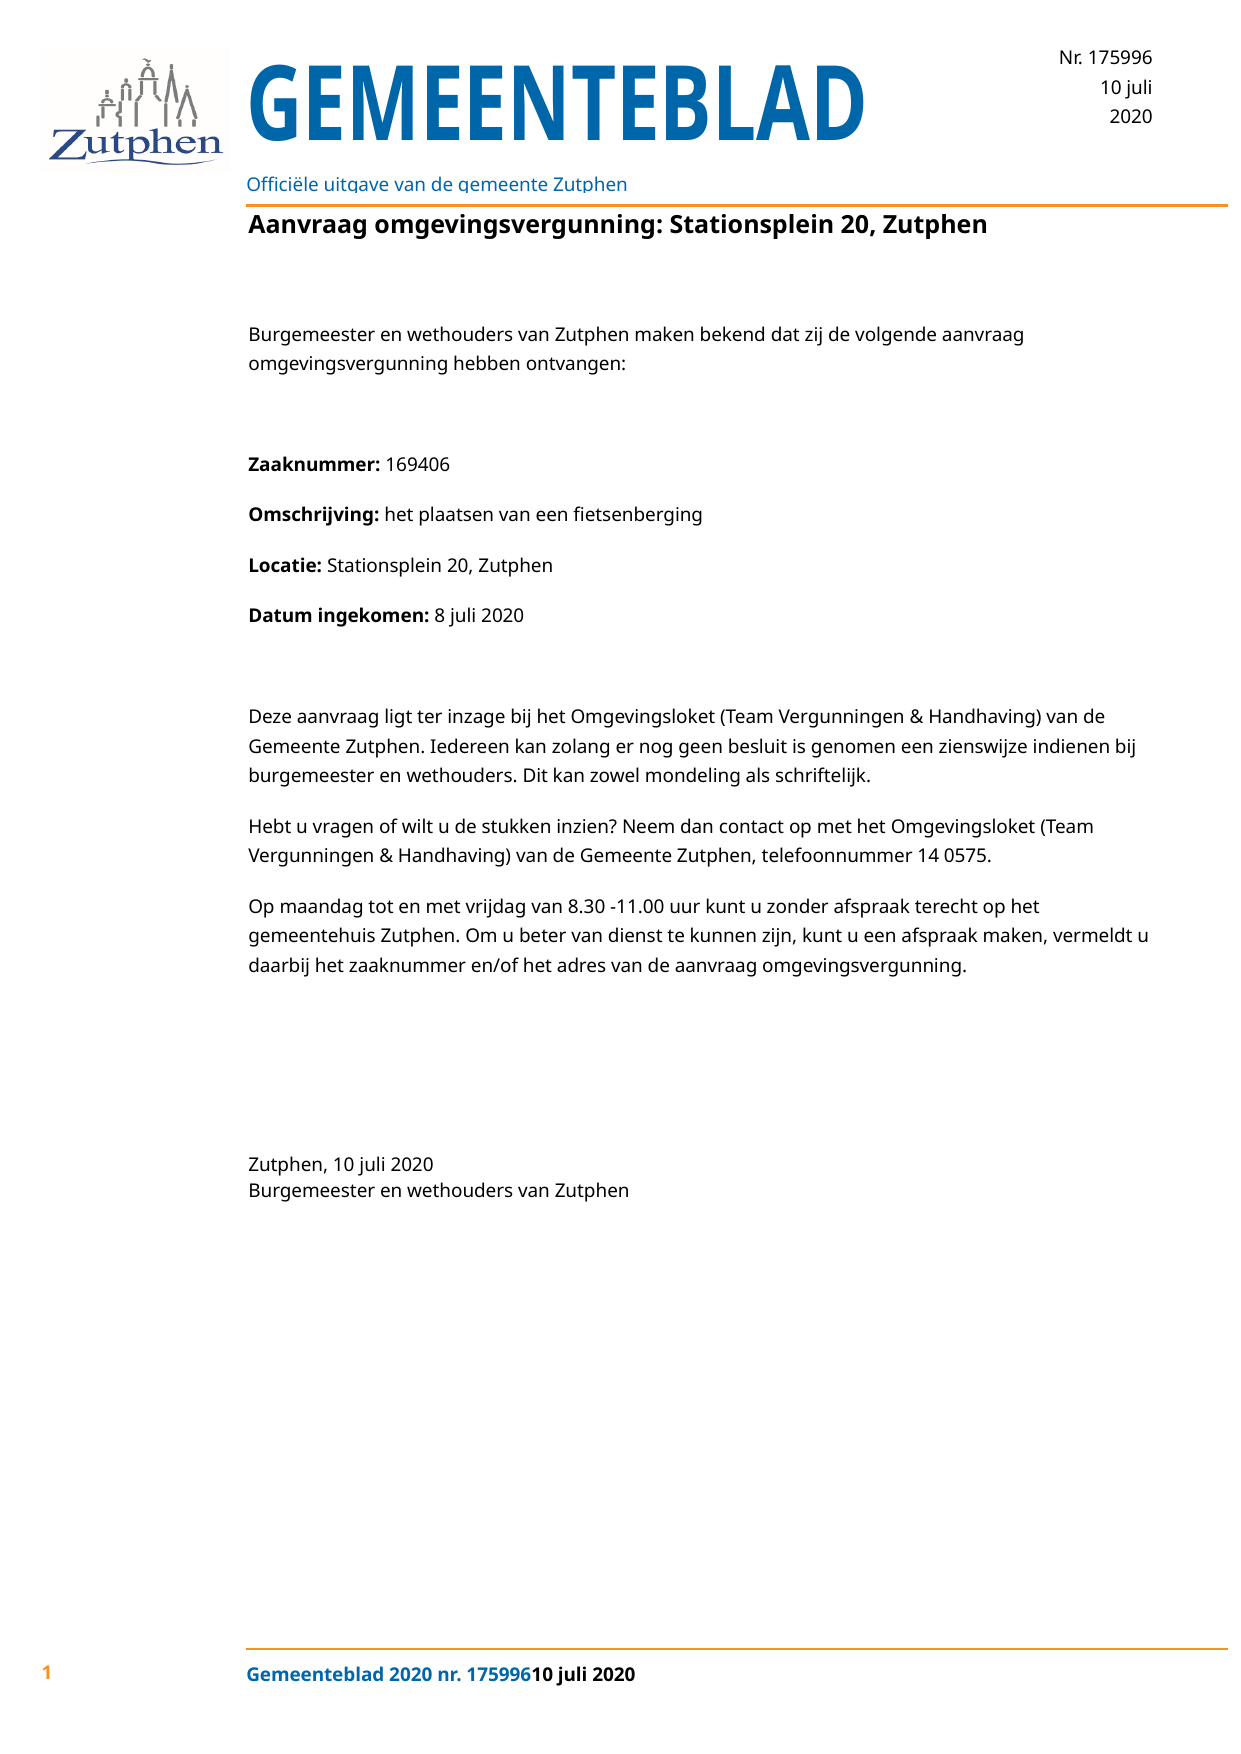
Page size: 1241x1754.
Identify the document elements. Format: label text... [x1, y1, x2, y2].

text Omschrijving: het plaatsen van een fietsenberging [248, 502, 1152, 527]
text Zaaknummer: 169406 [248, 451, 1152, 477]
text Aanvraag omgevingsvergunning: Stationsplein 20, Zutphen [248, 207, 1152, 241]
text Datum ingekomen: 8 juli 2020 [248, 602, 1152, 628]
text Hebt u vragen of wilt u de stukken inzien? Neem dan contact op met het Omgevingsloket (Team Vergunningen & Handhaving) van de Gemeente Zutphen, telefoonnummer 14 0575. [248, 813, 1152, 868]
picture [41, 47, 231, 172]
text Burgemeester en wethouders van Zutphen maken bekend dat zij de volgende aanvraag omgevingsvergunning hebben ontvangen: [248, 321, 1152, 376]
text Op maandag tot en met vrijdag van 8.30 -11.00 uur kunt u zonder afspraak terecht op het gemeentehuis Zutphen. Om u beter van dienst te kunnen zijn, kunt u een afspraak maken, vermeldt u daarbij het zaaknummer en/of het adres van de aanvraag omgevingsvergunning. [248, 893, 1152, 978]
text Locatie: Stationsplein 20, Zutphen [248, 552, 1152, 578]
text Zutphen, 10 juli 2020 [248, 1151, 1152, 1177]
text Deze aanvraag ligt ter inzage bij het Omgevingsloket (Team Vergunningen & Handhaving) van de Gemeente Zutphen. Iedereen kan zolang er nog geen besluit is genomen een zienswijze indienen bij burgemeester en wethouders. Dit kan zowel mondeling als schriftelijk. [248, 703, 1152, 788]
text Burgemeester en wethouders van Zutphen [248, 1177, 1152, 1202]
